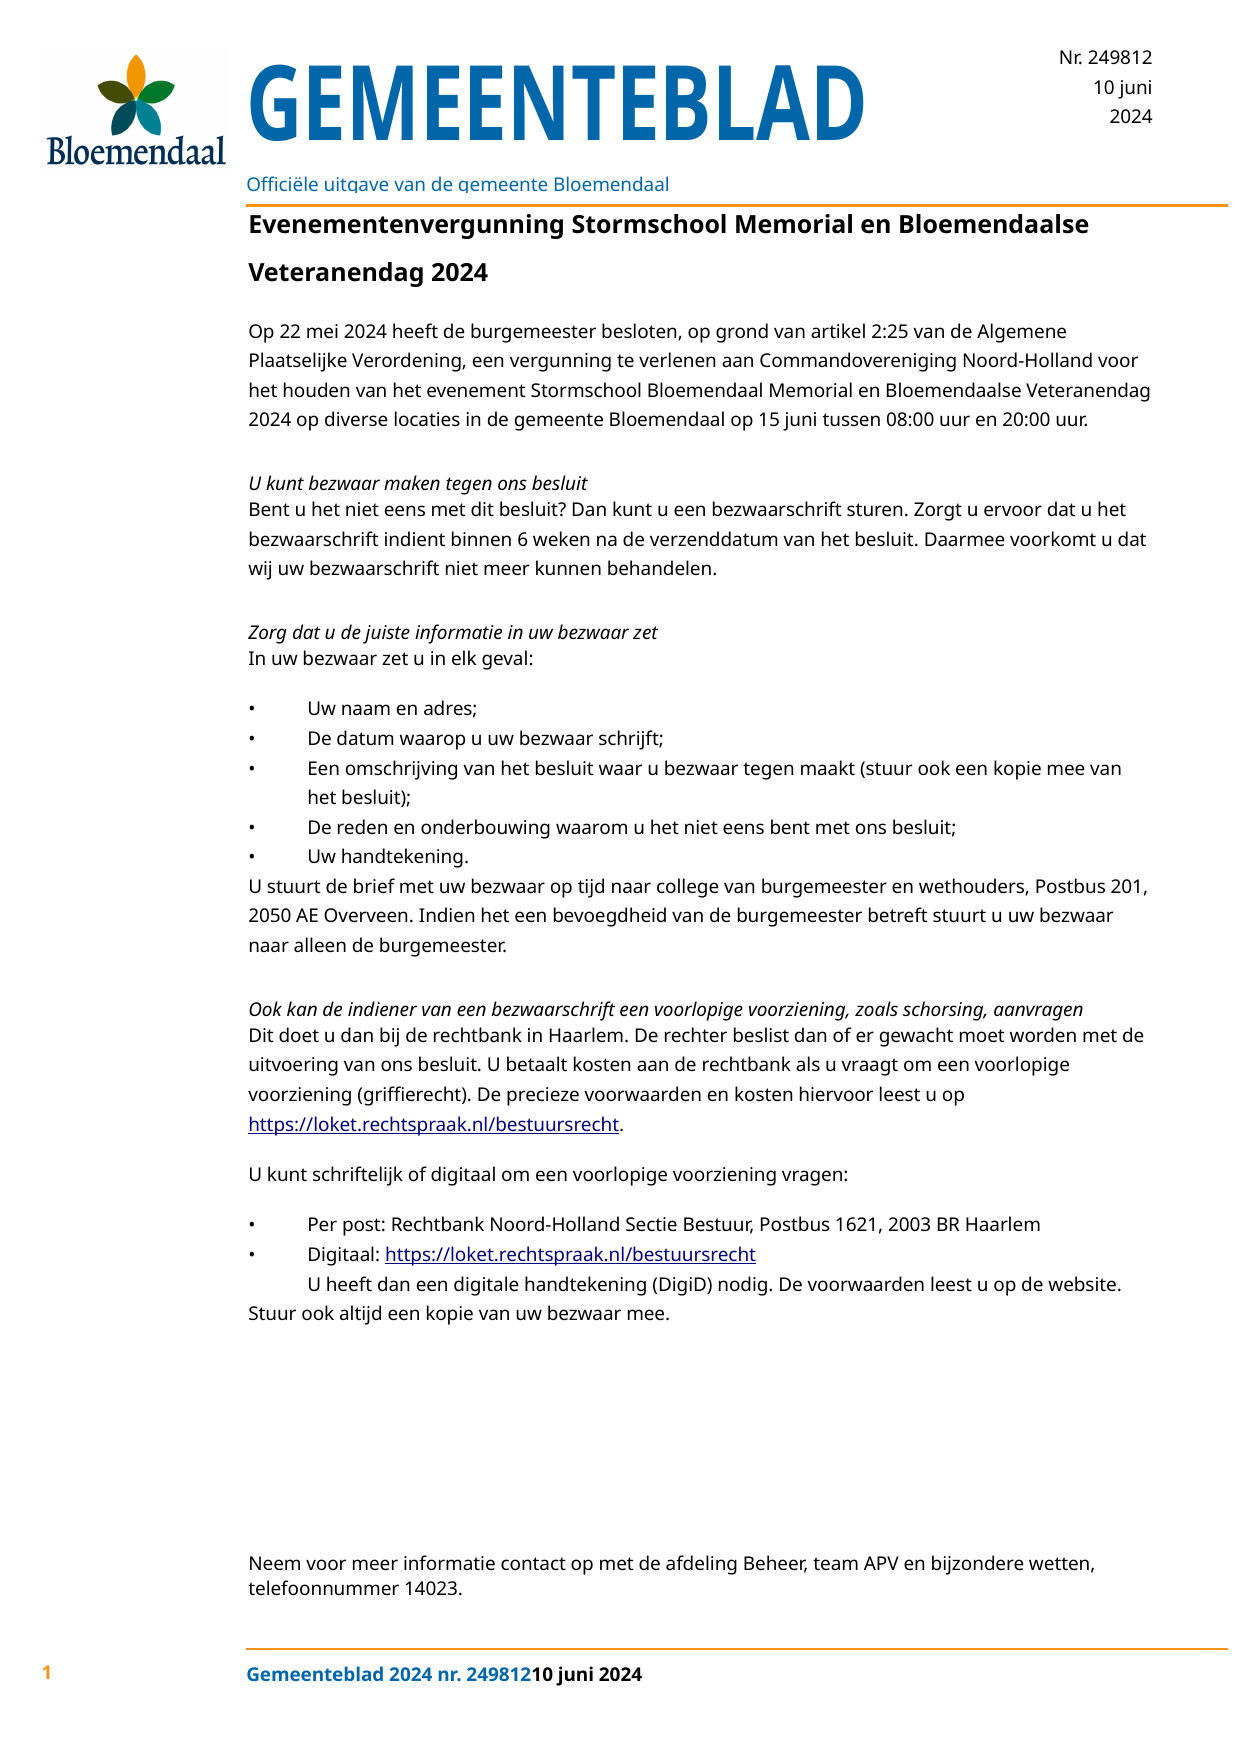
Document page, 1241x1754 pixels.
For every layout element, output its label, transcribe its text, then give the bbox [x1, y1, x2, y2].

list Een omschrijving van het besluit waar u bezwaar tegen maakt (stuur ook een kopie mee van het besluit); [248, 755, 1152, 810]
text U stuurt de brief met uw bezwaar op tijd naar college van burgemeester en wethouders, Postbus 201, 2050 AE Overveen. Indien het een bevoegdheid van de burgemeester betreft stuurt u uw bezwaar naar alleen de burgemeester. [248, 873, 1152, 958]
text Ook kan de indiener van een bezwaarschrift een voorlopige voorziening, zoals schorsing, aanvragen [248, 996, 1152, 1022]
list De reden en onderbouwing waarom u het niet eens bent met ons besluit; [248, 814, 1152, 840]
list Uw naam en adres; [248, 696, 1152, 721]
list U heeft dan een digitale handtekening (DigiD) nodig. De voorwaarden leest u op de website. [248, 1271, 1152, 1296]
text Dit doet u dan bij de rechtbank in Haarlem. De rechter beslist dan of er gewacht moet worden met de uitvoering van ons besluit. U betaalt kosten aan de rechtbank als u vraagt om een voorlopige voorziening (griffierecht). De precieze voorwaarden en kosten hiervoor leest u op https://loket.rechtspraak.nl/bestuursrecht. [248, 1022, 1152, 1136]
text In uw bezwaar zet u in elk geval: [248, 645, 1152, 671]
list Per post: Rechtbank Noord-Holland Sectie Bestuur, Postbus 1621, 2003 BR Haarlem [248, 1212, 1152, 1237]
list De datum waarop u uw bezwaar schrijft; [248, 725, 1152, 751]
text Neem voor meer informatie contact op met de afdeling Beheer, team APV en bijzondere wetten, telefoonnummer 14023. [248, 1550, 1152, 1601]
text Stuur ook altijd een kopie van uw bezwaar mee. [248, 1300, 1152, 1326]
text Op 22 mei 2024 heeft de burgemeester besloten, op grond van artikel 2:25 van de Algemene Plaatselijke Verordening, een vergunning te verlenen aan Commandovereniging Noord-Holland voor het houden van het evenement Stormschool Bloemendaal Memorial en Bloemendaalse Veteranendag 2024 op diverse locaties in de gemeente Bloemendaal op 15 juni tussen 08:00 uur en 20:00 uur. [248, 318, 1152, 432]
picture [41, 47, 231, 172]
list Digitaal: https://loket.rechtspraak.nl/bestuursrecht [248, 1241, 1152, 1267]
text U kunt schriftelijk of digitaal om een voorlopige voorziening vragen: [248, 1161, 1152, 1187]
list Uw handtekening. [248, 843, 1152, 869]
text U kunt bezwaar maken tegen ons besluit [248, 471, 1152, 496]
text Bent u het niet eens met dit besluit? Dan kunt u een bezwaarschrift sturen. Zorgt u ervoor dat u het bezwaarschrift indient binnen 6 weken na de verzenddatum van het besluit. Daarmee voorkomt u dat wij uw bezwaarschrift niet meer kunnen behandelen. [248, 496, 1152, 581]
text Zorg dat u de juiste informatie in uw bezwaar zet [248, 619, 1152, 645]
text Evenementenvergunning Stormschool Memorial en Bloemendaalse Veteranendag 2024 [248, 207, 1152, 288]
